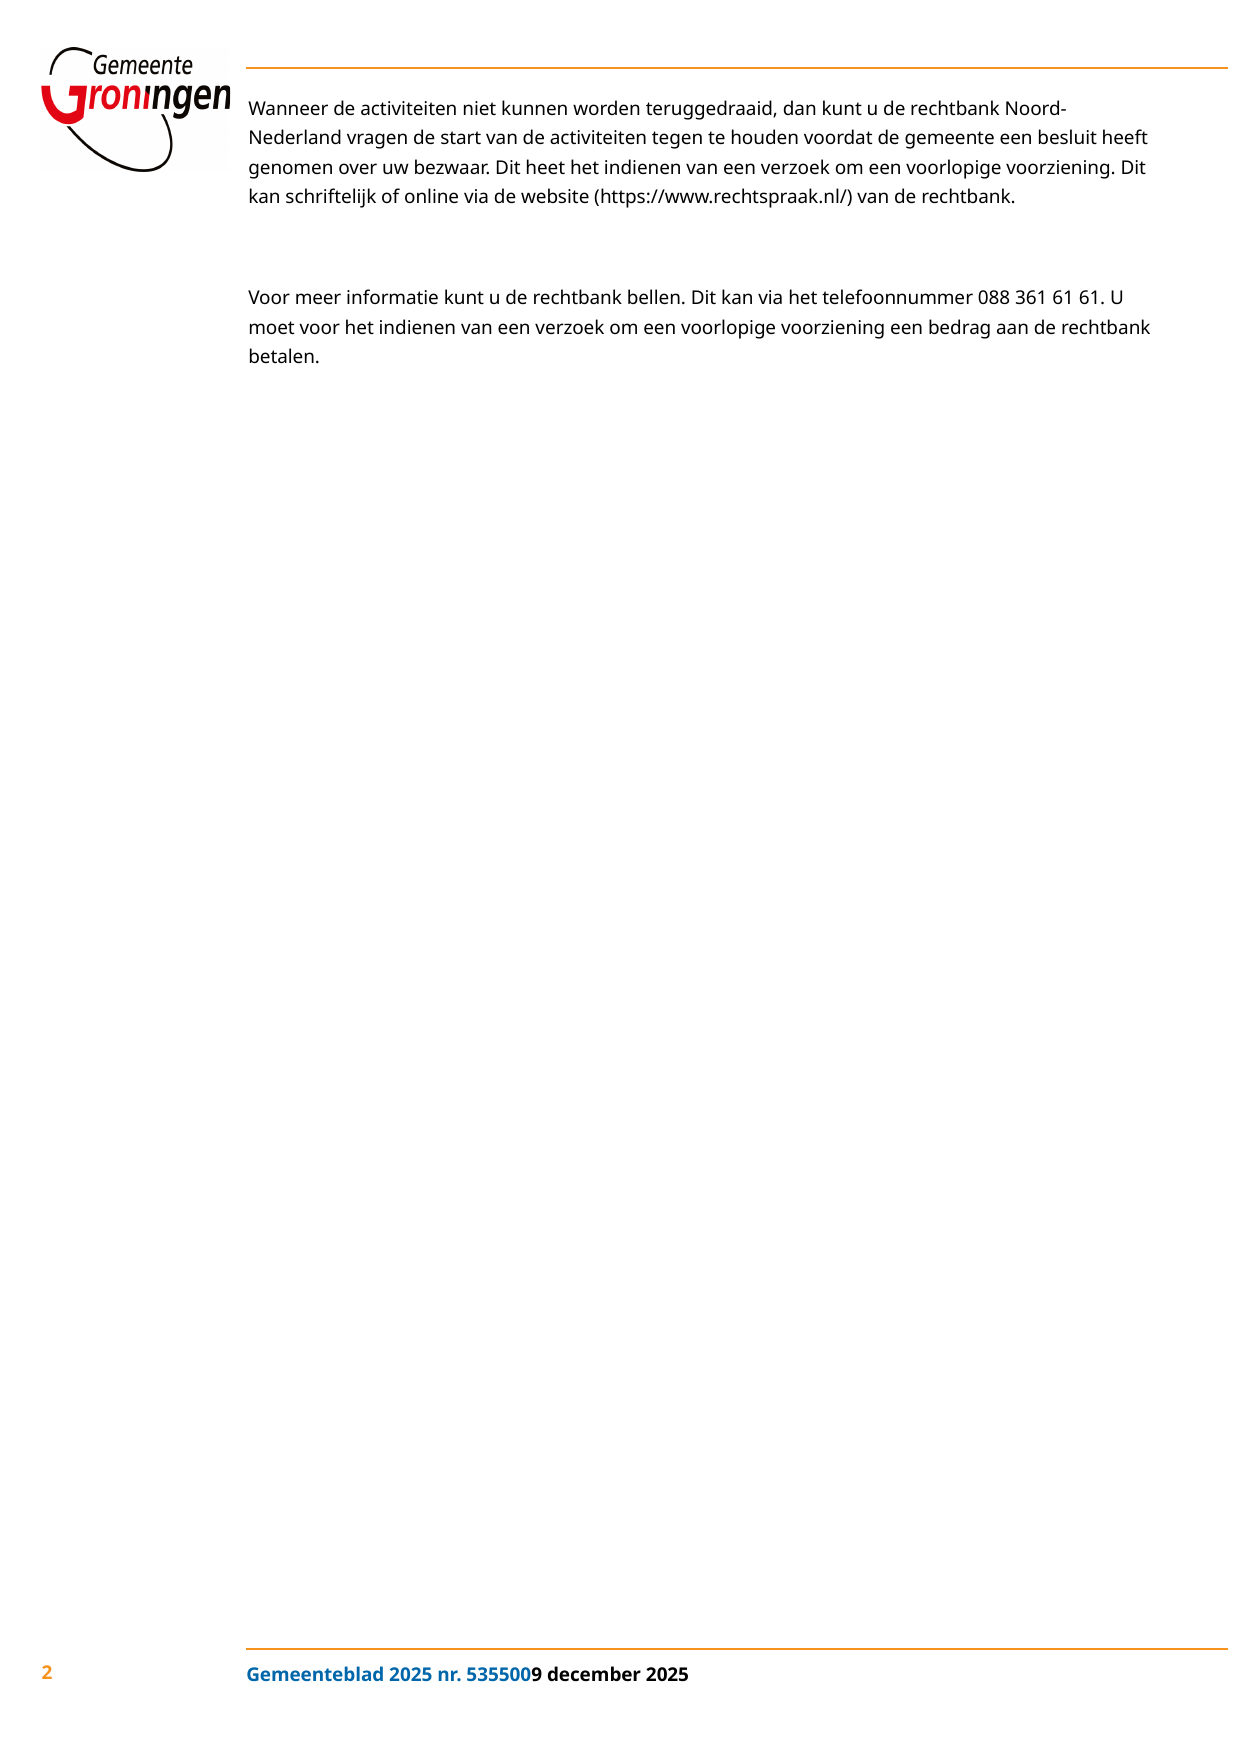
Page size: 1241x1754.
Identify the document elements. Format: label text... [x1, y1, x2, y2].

picture [41, 47, 231, 172]
text Wanneer de activiteiten niet kunnen worden teruggedraaid, dan kunt u de rechtbank Noord-Nederland vragen de start van de activiteiten tegen te houden voordat de gemeente een besluit heeft genomen over uw bezwaar. Dit heet het indienen van een verzoek om een voorlopige voorziening. Dit kan schriftelijk of online via de website (https://www.rechtspraak.nl/) van de rechtbank. [248, 95, 1152, 209]
text Voor meer informatie kunt u de rechtbank bellen. Dit kan via het telefoonnummer 088 361 61 61. U moet voor het indienen van een verzoek om een voorlopige voorziening een bedrag aan de rechtbank betalen. [248, 284, 1152, 369]
